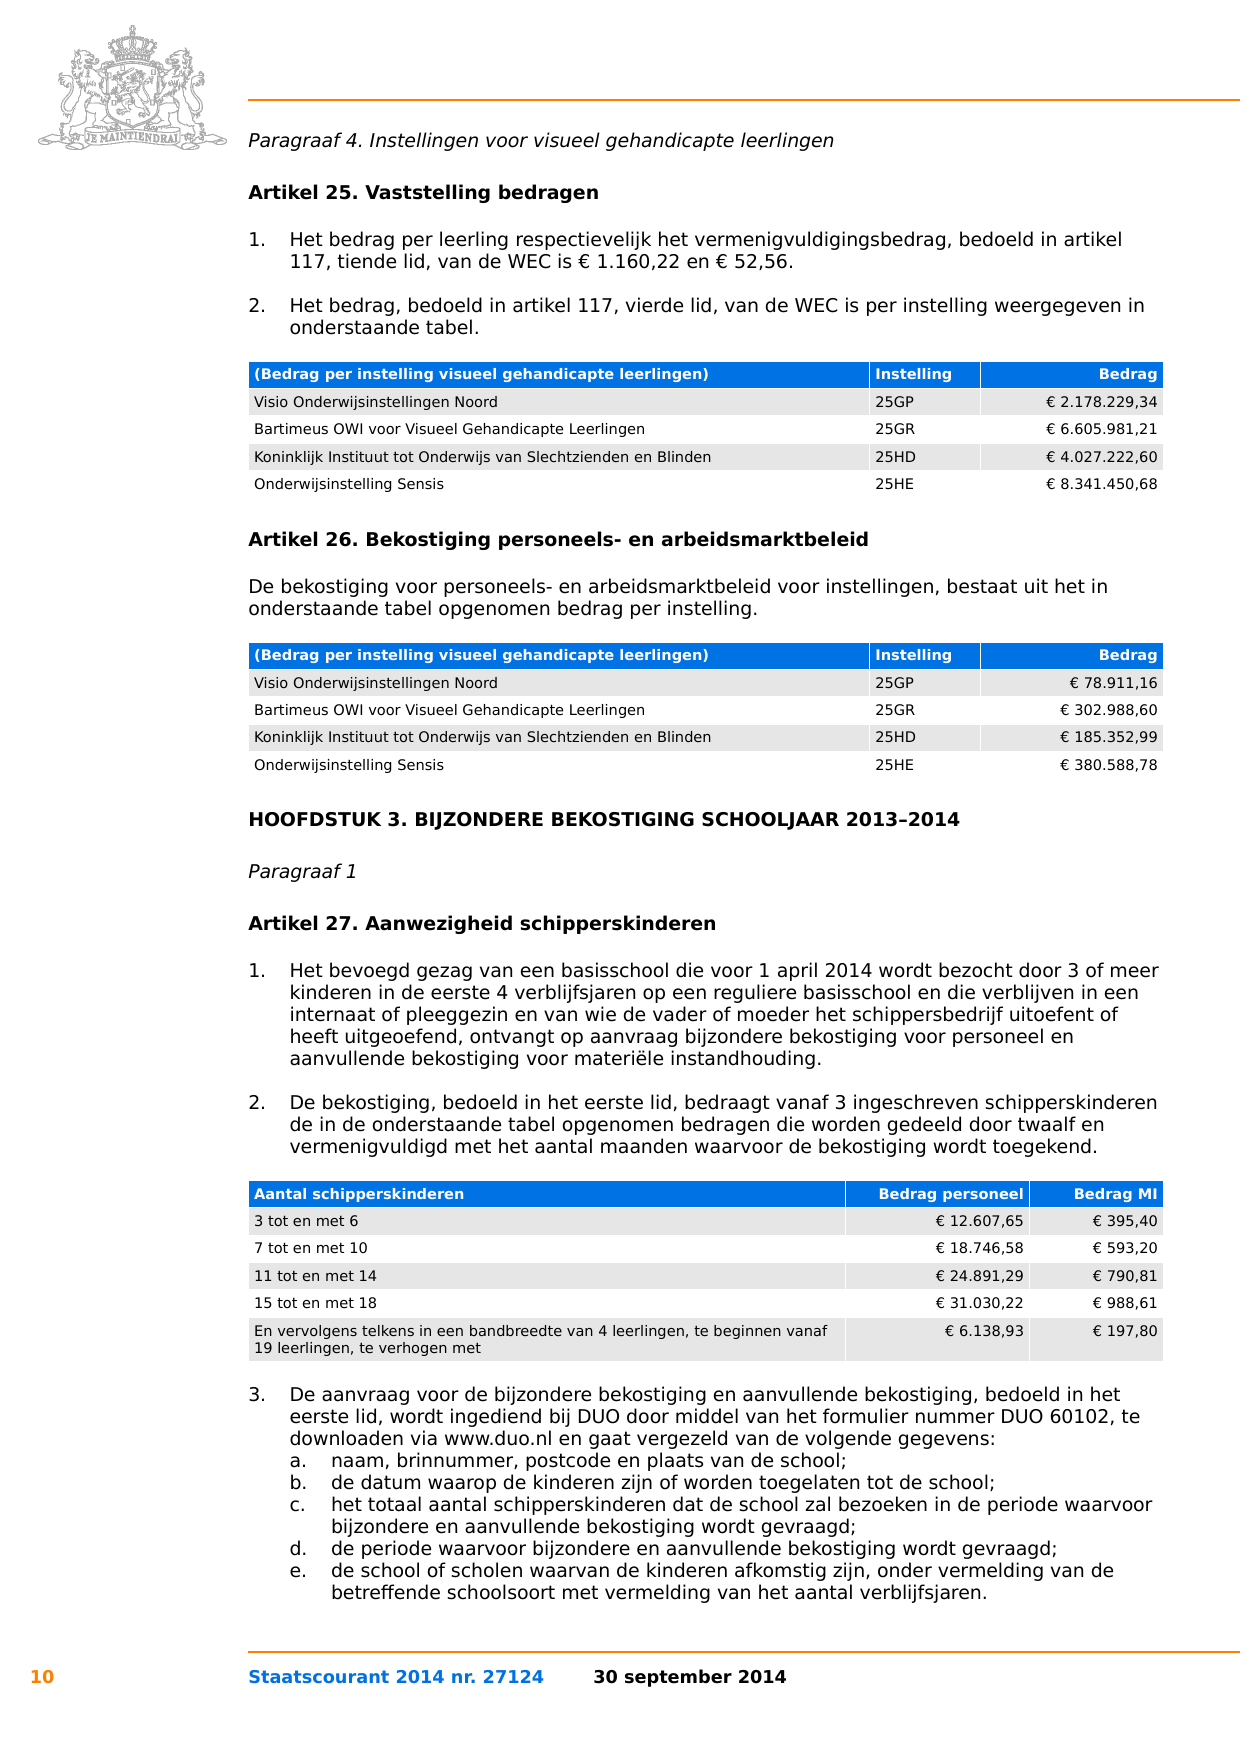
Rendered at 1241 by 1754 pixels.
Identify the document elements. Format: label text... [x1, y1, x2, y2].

table_cell € 6.605.981,21 [981, 416, 1163, 443]
subtitle Artikel 27. Aanwezigheid schipperskinderen [248, 913, 1163, 935]
table_cell € 302.988,60 [981, 697, 1163, 723]
text b. de datum waarop de kinderen zijn of worden toegelaten tot de school; [289, 1472, 1163, 1494]
table_cell € 988,61 [1030, 1291, 1163, 1317]
table_cell € 31.030,22 [846, 1291, 1029, 1317]
text d. de periode waarvoor bijzondere en aanvullende bekostiging wordt gevraagd; [289, 1538, 1163, 1560]
subtitle Paragraaf 4. Instellingen voor visueel gehandicapte leerlingen [248, 130, 1163, 152]
text c. het totaal aantal schipperskinderen dat de school zal bezoeken in de periode waarvoor bijzondere en aanvullende bekostiging wordt gevraagd; [289, 1494, 1163, 1538]
table_cell Bartimeus OWI voor Visueel Gehandicapte Leerlingen [249, 416, 869, 443]
table_cell € 24.891,29 [846, 1263, 1029, 1289]
table_cell 25HE [870, 752, 980, 778]
table_cell € 197,80 [1030, 1318, 1163, 1361]
table_cell 25GR [870, 416, 980, 443]
table_cell € 18.746,58 [846, 1236, 1029, 1262]
table_cell Onderwijsinstelling Sensis [249, 752, 869, 778]
table_cell € 395,40 [1030, 1208, 1163, 1235]
table_cell € 380.588,78 [981, 752, 1163, 778]
table_cell € 4.027.222,60 [981, 444, 1163, 470]
table_header Bedrag [981, 362, 1163, 388]
text 3. De aanvraag voor de bijzondere bekostiging en aanvullende bekostiging, bedoeld in het eerste lid, wordt ingediend bij DUO door middel van het formulier nummer DUO 60102, te downloaden via www.duo.nl en gaat vergezeld van de volgende gegevens: [248, 1384, 1163, 1450]
table_cell 25HE [870, 471, 980, 497]
table_cell € 2.178.229,34 [981, 389, 1163, 415]
table_cell 25GR [870, 697, 980, 723]
text 1. Het bedrag per leerling respectievelijk het vermenigvuldigingsbedrag, bedoeld in artikel 117, tiende lid, van de WEC is € 1.160,22 en € 52,56. [248, 229, 1163, 273]
table_cell 15 tot en met 18 [249, 1291, 845, 1317]
text e. de school of scholen waarvan de kinderen afkomstig zijn, onder vermelding van de betreffende schoolsoort met vermelding van het aantal verblijfsjaren. [289, 1560, 1163, 1604]
table_cell € 790,81 [1030, 1263, 1163, 1289]
table_cell Koninklijk Instituut tot Onderwijs van Slechtzienden en Blinden [249, 725, 869, 751]
table_cell € 593,20 [1030, 1236, 1163, 1262]
table_cell Visio Onderwijsinstellingen Noord [249, 670, 869, 696]
subtitle Paragraaf 1 [248, 861, 1163, 883]
table_cell € 12.607,65 [846, 1208, 1029, 1235]
table_header Bedrag personeel [846, 1181, 1029, 1207]
table_cell En vervolgens telkens in een bandbreedte van 4 leerlingen, te beginnen vanaf 19 leerlingen, te verhogen met [249, 1318, 845, 1361]
table_cell Onderwijsinstelling Sensis [249, 471, 869, 497]
table_cell € 185.352,99 [981, 725, 1163, 751]
text 2. Het bedrag, bedoeld in artikel 117, vierde lid, van de WEC is per instelling weergegeven in onderstaande tabel. [248, 295, 1163, 339]
table_header Bedrag [981, 643, 1163, 669]
table_cell 3 tot en met 6 [249, 1208, 845, 1235]
table_cell € 78.911,16 [981, 670, 1163, 696]
table_cell 25GP [870, 389, 980, 415]
subtitle HOOFDSTUK 3. BIJZONDERE BEKOSTIGING SCHOOLJAAR 2013–2014 [248, 809, 1163, 831]
table_cell Visio Onderwijsinstellingen Noord [249, 389, 869, 415]
table_cell € 6.138,93 [846, 1318, 1029, 1361]
subtitle Artikel 26. Bekostiging personeels- en arbeidsmarktbeleid [248, 528, 1163, 551]
table_header Instelling [870, 643, 980, 669]
table_header Aantal schipperskinderen [249, 1181, 845, 1207]
table_cell € 8.341.450,68 [981, 471, 1163, 497]
text 2. De bekostiging, bedoeld in het eerste lid, bedraagt vanaf 3 ingeschreven schipperskinderen de in de onderstaande tabel opgenomen bedragen die worden gedeeld door twaalf en vermenigvuldigd met het aantal maanden waarvoor de bekostiging wordt toegekend. [248, 1092, 1163, 1158]
subtitle Artikel 25. Vaststelling bedragen [248, 182, 1163, 204]
table_header Bedrag MI [1030, 1181, 1163, 1207]
table_cell 7 tot en met 10 [249, 1236, 845, 1262]
table_cell Koninklijk Instituut tot Onderwijs van Slechtzienden en Blinden [249, 444, 869, 470]
table_header (Bedrag per instelling visueel gehandicapte leerlingen) [249, 643, 869, 669]
table_cell Bartimeus OWI voor Visueel Gehandicapte Leerlingen [249, 697, 869, 723]
table_cell 25HD [870, 444, 980, 470]
table_header Instelling [870, 362, 980, 388]
table_cell 11 tot en met 14 [249, 1263, 845, 1289]
table_cell 25GP [870, 670, 980, 696]
text 1. Het bevoegd gezag van een basisschool die voor 1 april 2014 wordt bezocht door 3 of meer kinderen in de eerste 4 verblijfsjaren op een reguliere basisschool en die verblijven in een internaat of pleeggezin en van wie de vader of moeder het schippersbedrijf uitoefent of heeft uitgeoefend, ontvangt op aanvraag bijzondere bekostiging voor personeel en aanvullende bekostiging voor materiële instandhouding. [248, 960, 1163, 1070]
text a. naam, brinnummer, postcode en plaats van de school; [289, 1450, 1163, 1472]
table_cell 25HD [870, 725, 980, 751]
picture [38, 25, 227, 150]
table_header (Bedrag per instelling visueel gehandicapte leerlingen) [249, 362, 869, 388]
text De bekostiging voor personeels- en arbeidsmarktbeleid voor instellingen, bestaat uit het in onderstaande tabel opgenomen bedrag per instelling. [248, 576, 1163, 619]
